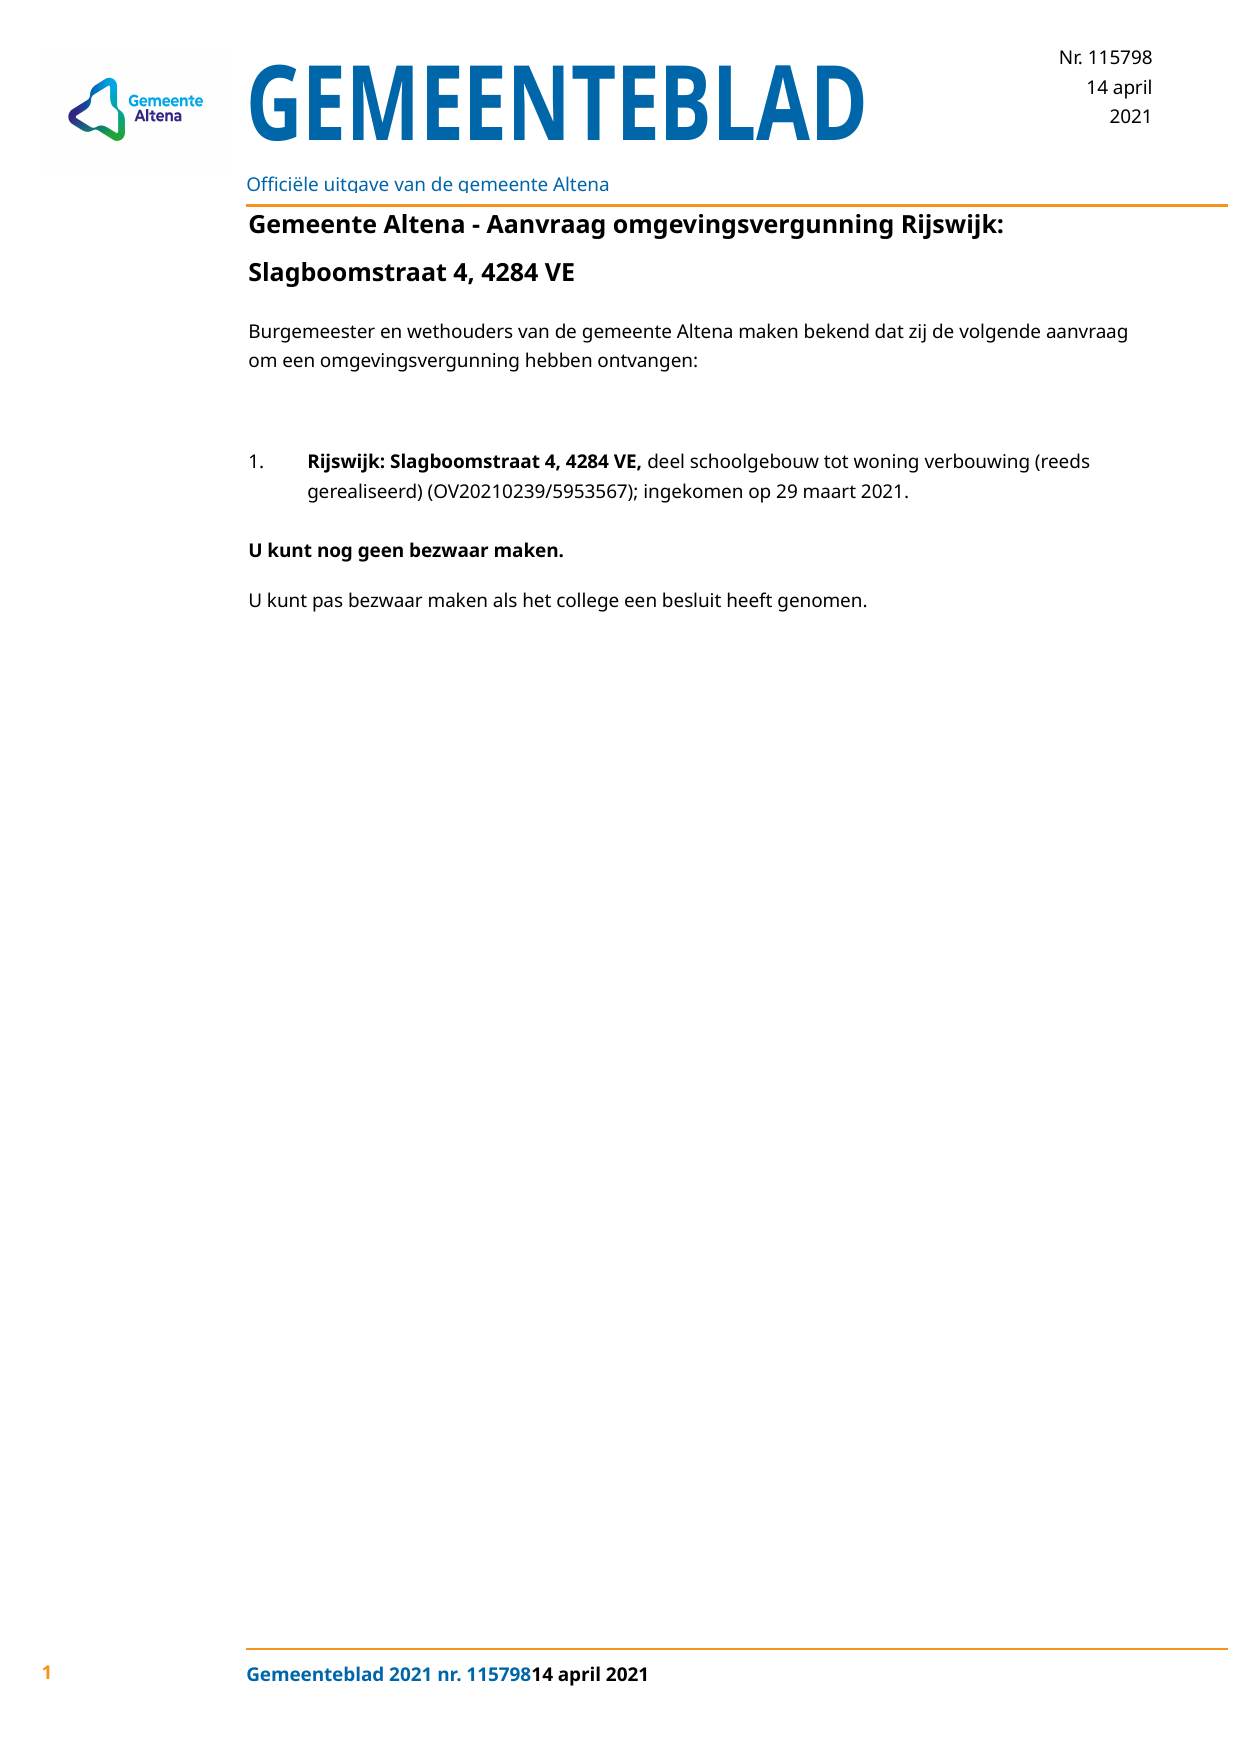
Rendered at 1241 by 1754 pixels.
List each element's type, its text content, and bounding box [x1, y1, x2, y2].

list Rijswijk: Slagboomstraat 4, 4284 VE, deel schoolgebouw tot woning verbouwing (reeds gerealiseerd) (OV20210239/5953567); ingekomen op 29 maart 2021. [248, 448, 1152, 504]
text Burgemeester en wethouders van de gemeente Altena maken bekend dat zij de volgende aanvraag om een omgevingsvergunning hebben ontvangen: [248, 318, 1152, 373]
text Gemeente Altena - Aanvraag omgevingsvergunning Rijswijk: Slagboomstraat 4, 4284 VE [248, 207, 1152, 288]
text U kunt nog geen bezwaar maken. [248, 537, 1152, 563]
text U kunt pas bezwaar maken als het college een besluit heeft genomen. [248, 587, 1152, 613]
picture [41, 47, 231, 172]
